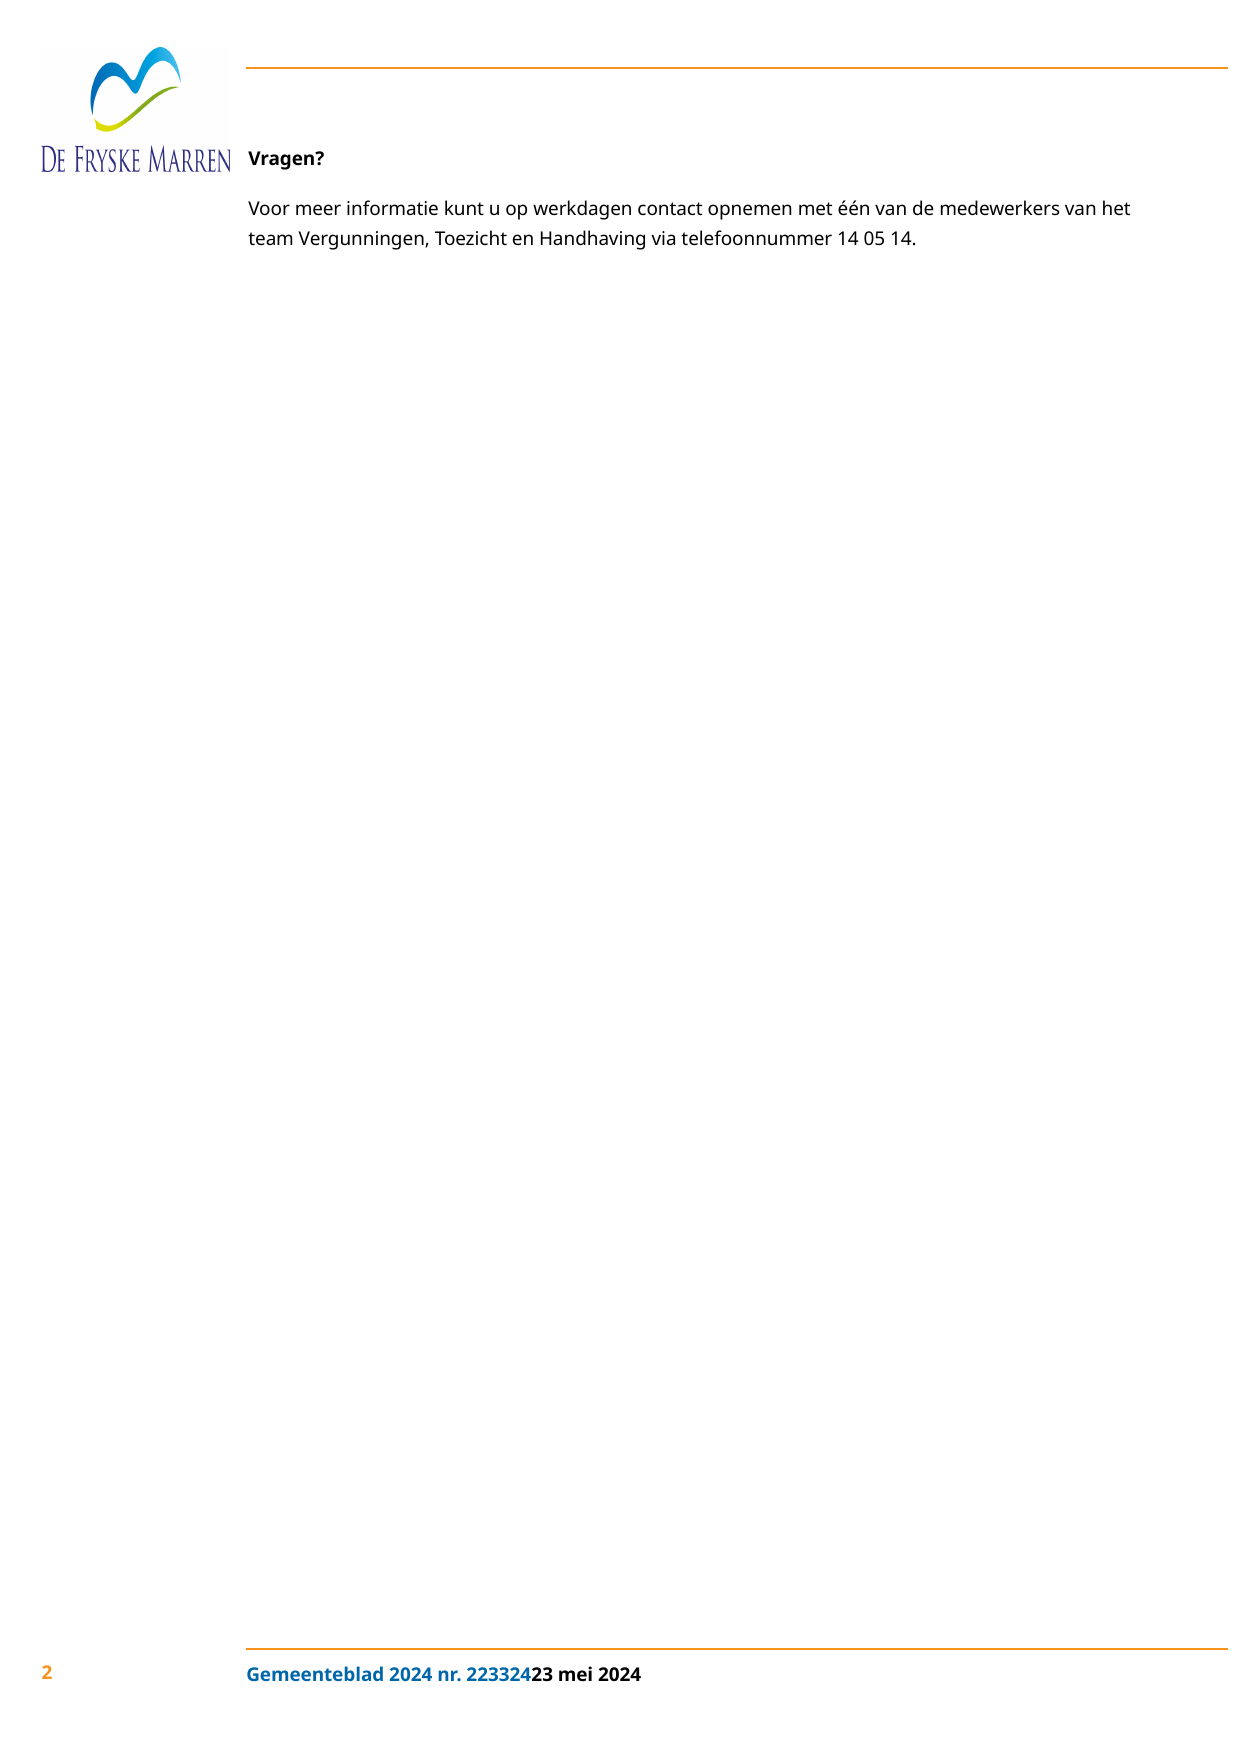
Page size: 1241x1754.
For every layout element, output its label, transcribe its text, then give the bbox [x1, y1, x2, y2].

text Vragen? [248, 145, 1152, 171]
text Voor meer informatie kunt u op werkdagen contact opnemen met één van de medewerkers van het team Vergunningen, Toezicht en Handhaving via telefoonnummer 14 05 14. [248, 196, 1152, 251]
picture [41, 47, 231, 172]
